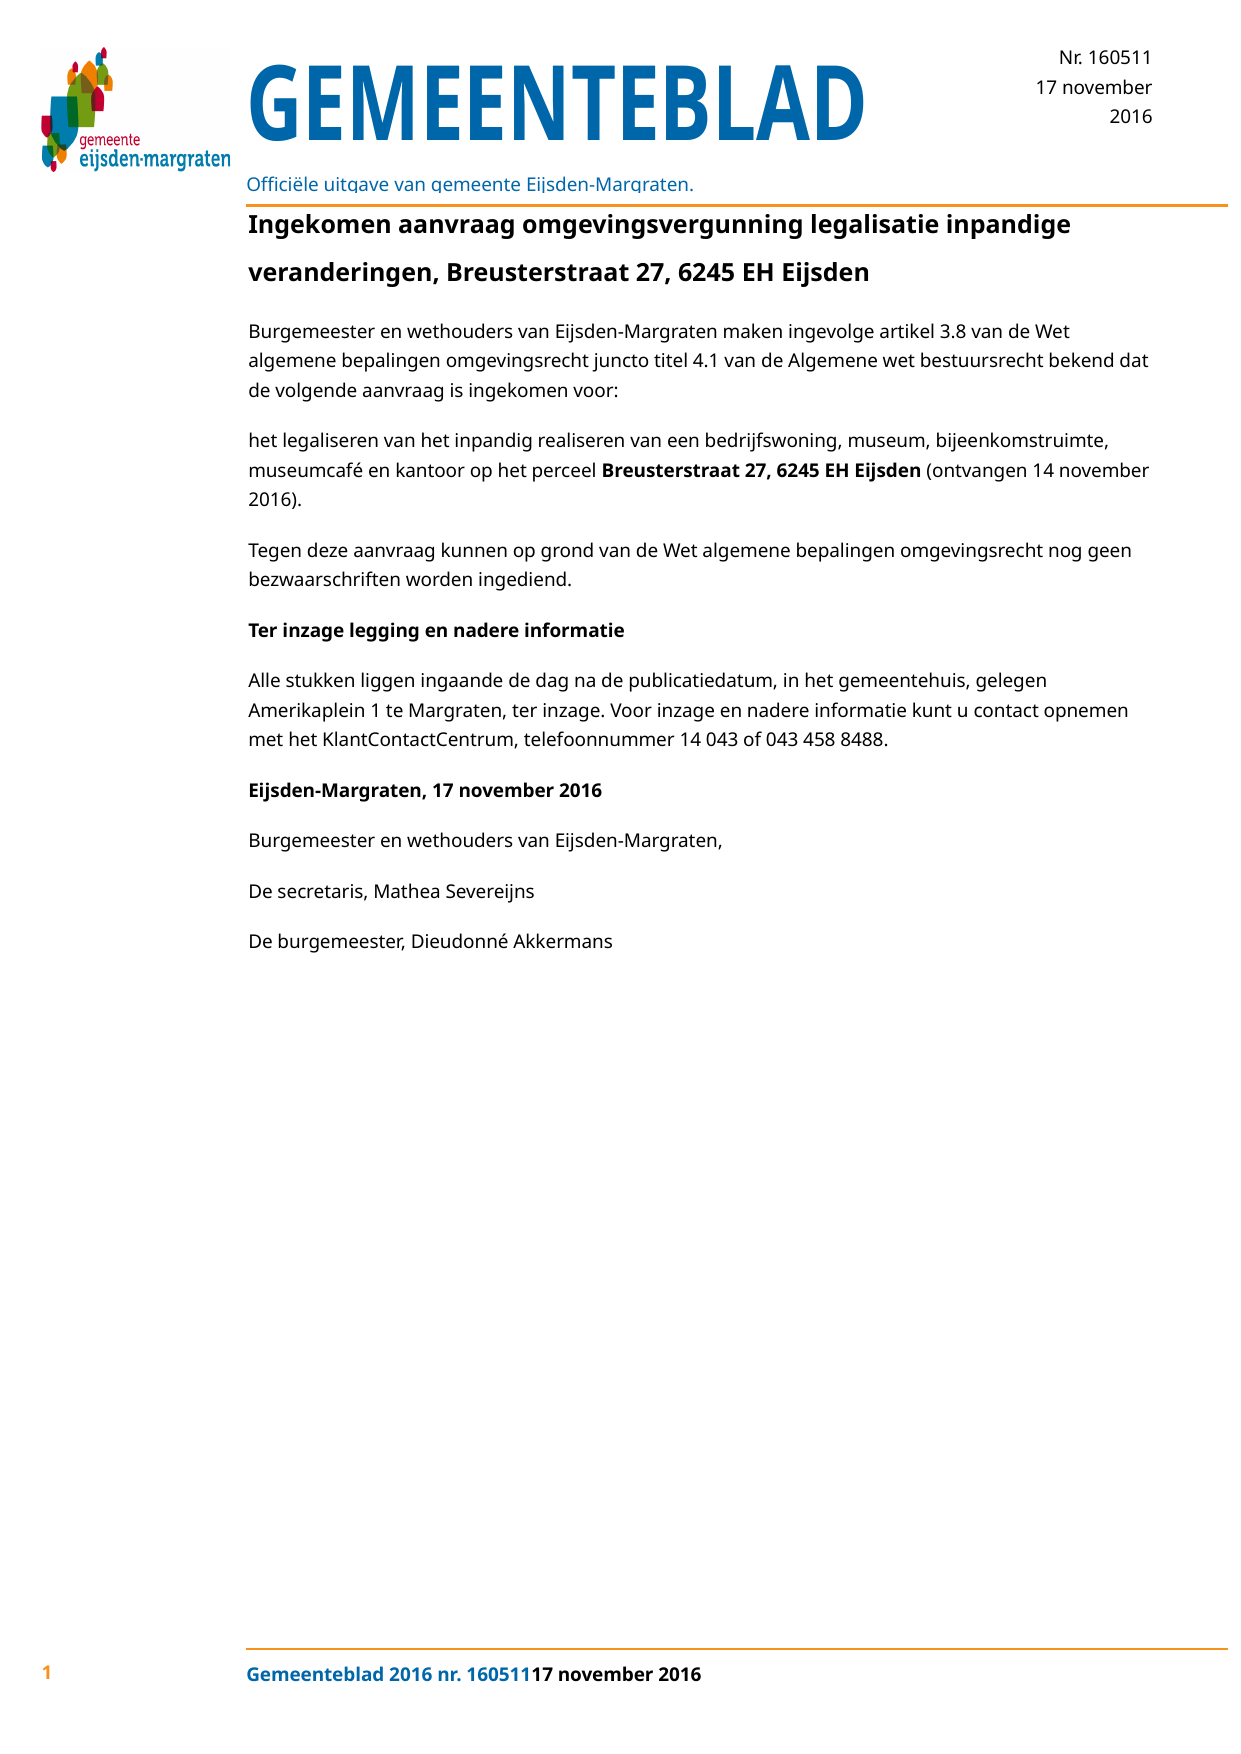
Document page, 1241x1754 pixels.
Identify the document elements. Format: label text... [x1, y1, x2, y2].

text Tegen deze aanvraag kunnen op grond van de Wet algemene bepalingen omgevingsrecht nog geen bezwaarschriften worden ingediend. [248, 537, 1152, 592]
text Burgemeester en wethouders van Eijsden-Margraten, [248, 827, 1152, 853]
text Ter inzage legging en nadere informatie [248, 617, 1152, 643]
text Ingekomen aanvraag omgevingsvergunning legalisatie inpandige veranderingen, Breusterstraat 27, 6245 EH Eijsden [248, 207, 1152, 288]
text Burgemeester en wethouders van Eijsden-Margraten maken ingevolge artikel 3.8 van de Wet algemene bepalingen omgevingsrecht juncto titel 4.1 van de Algemene wet bestuursrecht bekend dat de volgende aanvraag is ingekomen voor: [248, 318, 1152, 403]
picture [41, 47, 231, 172]
text het legaliseren van het inpandig realiseren van een bedrijfswoning, museum, bijeenkomstruimte, museumcafé en kantoor op het perceel Breusterstraat 27, 6245 EH Eijsden (ontvangen 14 november 2016). [248, 427, 1152, 512]
text De burgemeester, Dieudonné Akkermans [248, 928, 1152, 954]
text Alle stukken liggen ingaande de dag na de publicatiedatum, in het gemeentehuis, gelegen Amerikaplein 1 te Margraten, ter inzage. Voor inzage en nadere informatie kunt u contact opnemen met het KlantContactCentrum, telefoonnummer 14 043 of 043 458 8488. [248, 667, 1152, 752]
text Eijsden-Margraten, 17 november 2016 [248, 777, 1152, 803]
text De secretaris, Mathea Severeijns [248, 878, 1152, 904]
